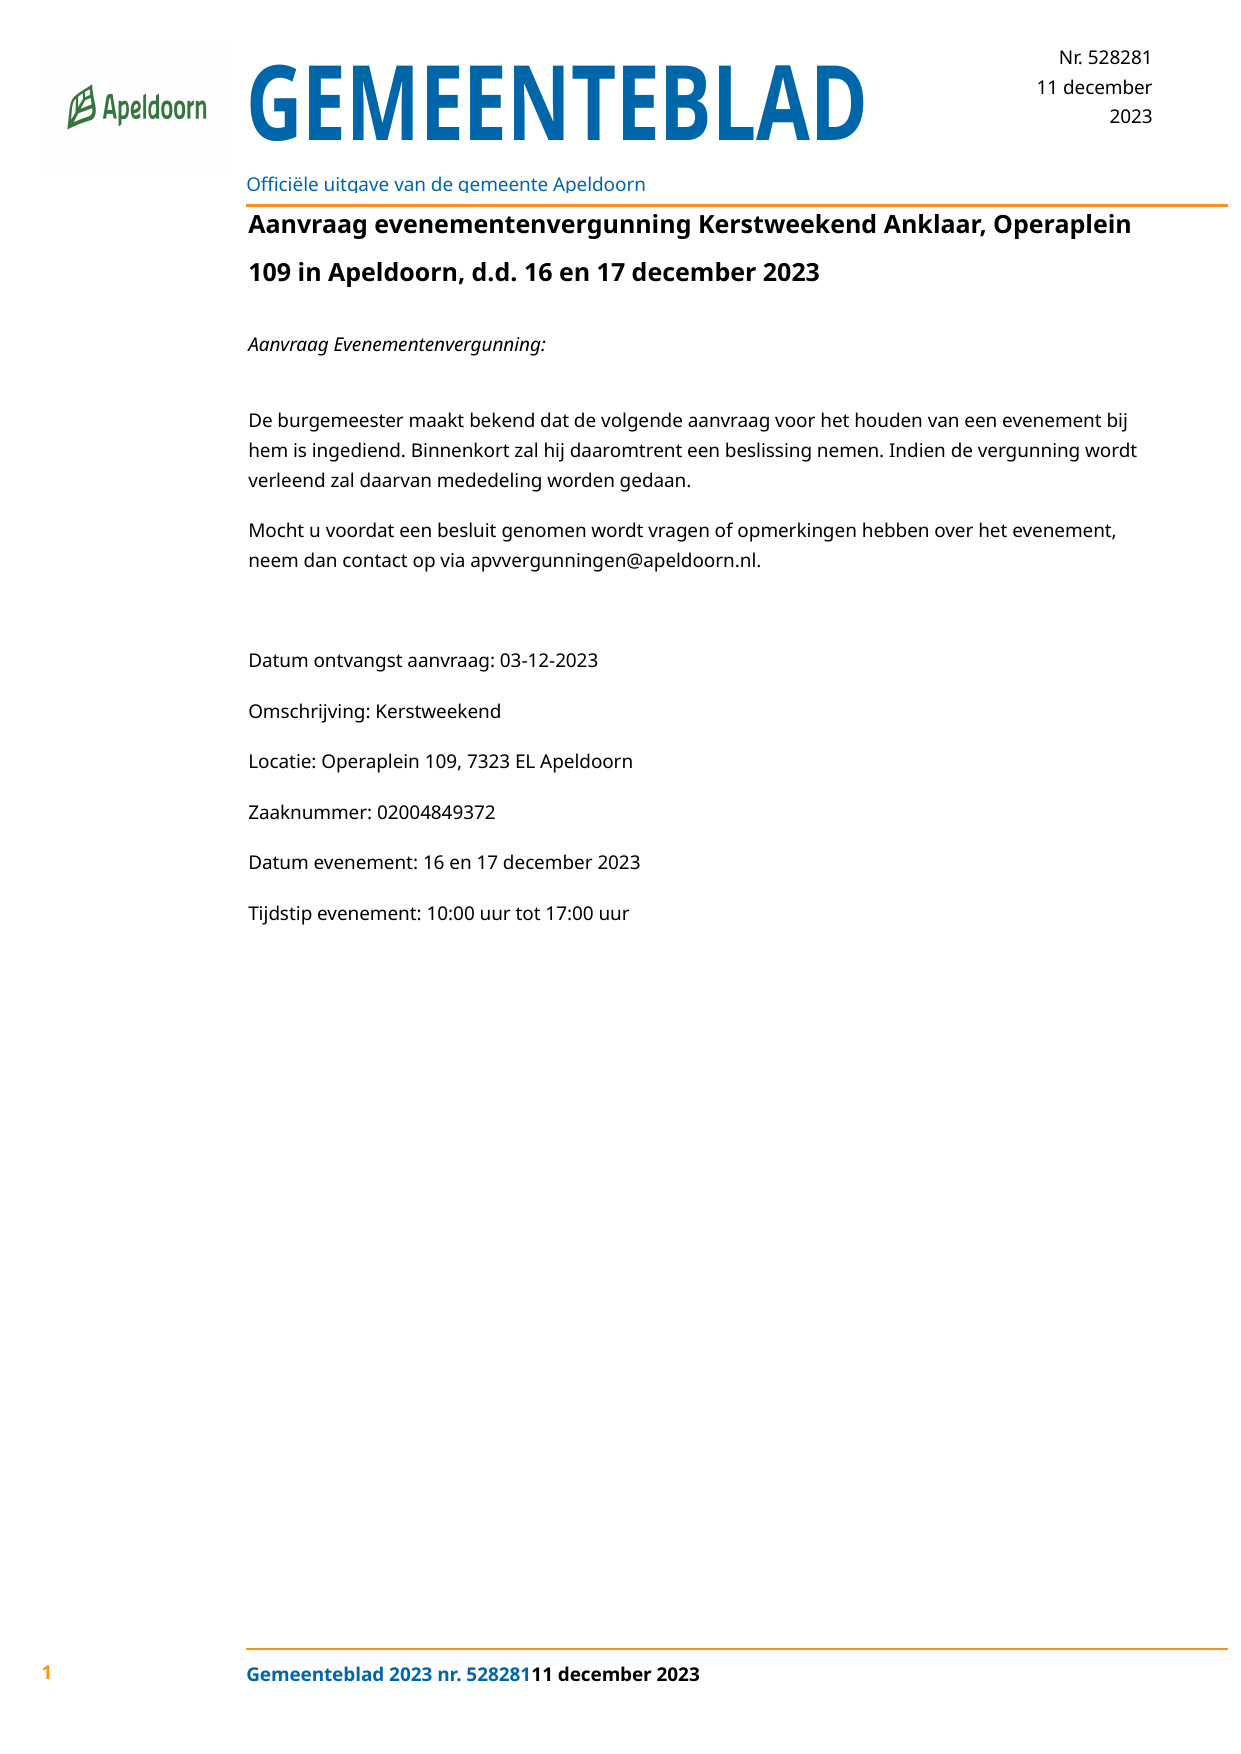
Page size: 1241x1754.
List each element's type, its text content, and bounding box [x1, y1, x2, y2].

text Locatie: Operaplein 109, 7323 EL Apeldoorn [248, 748, 1152, 774]
text Omschrijving: Kerstweekend [248, 698, 1152, 724]
text Mocht u voordat een besluit genomen wordt vragen of opmerkingen hebben over het evenement, neem dan contact op via apvvergunningen@apeldoorn.nl. [248, 517, 1152, 572]
text Aanvraag Evenementenvergunning: [248, 331, 1152, 357]
text Datum ontvangst aanvraag: 03-12-2023 [248, 648, 1152, 673]
text De burgemeester maakt bekend dat de volgende aanvraag voor het houden van een evenement bij hem is ingediend. Binnenkort zal hij daaromtrent een beslissing nemen. Indien de vergunning wordt verleend zal daarvan mededeling worden gedaan. [248, 408, 1152, 492]
text Datum evenement: 16 en 17 december 2023 [248, 849, 1152, 875]
text Tijdstip evenement: 10:00 uur tot 17:00 uur [248, 900, 1152, 925]
text Zaaknummer: 02004849372 [248, 799, 1152, 824]
picture [41, 47, 231, 172]
text Aanvraag evenementenvergunning Kerstweekend Anklaar, Operaplein 109 in Apeldoorn, d.d. 16 en 17 december 2023 [248, 207, 1152, 288]
